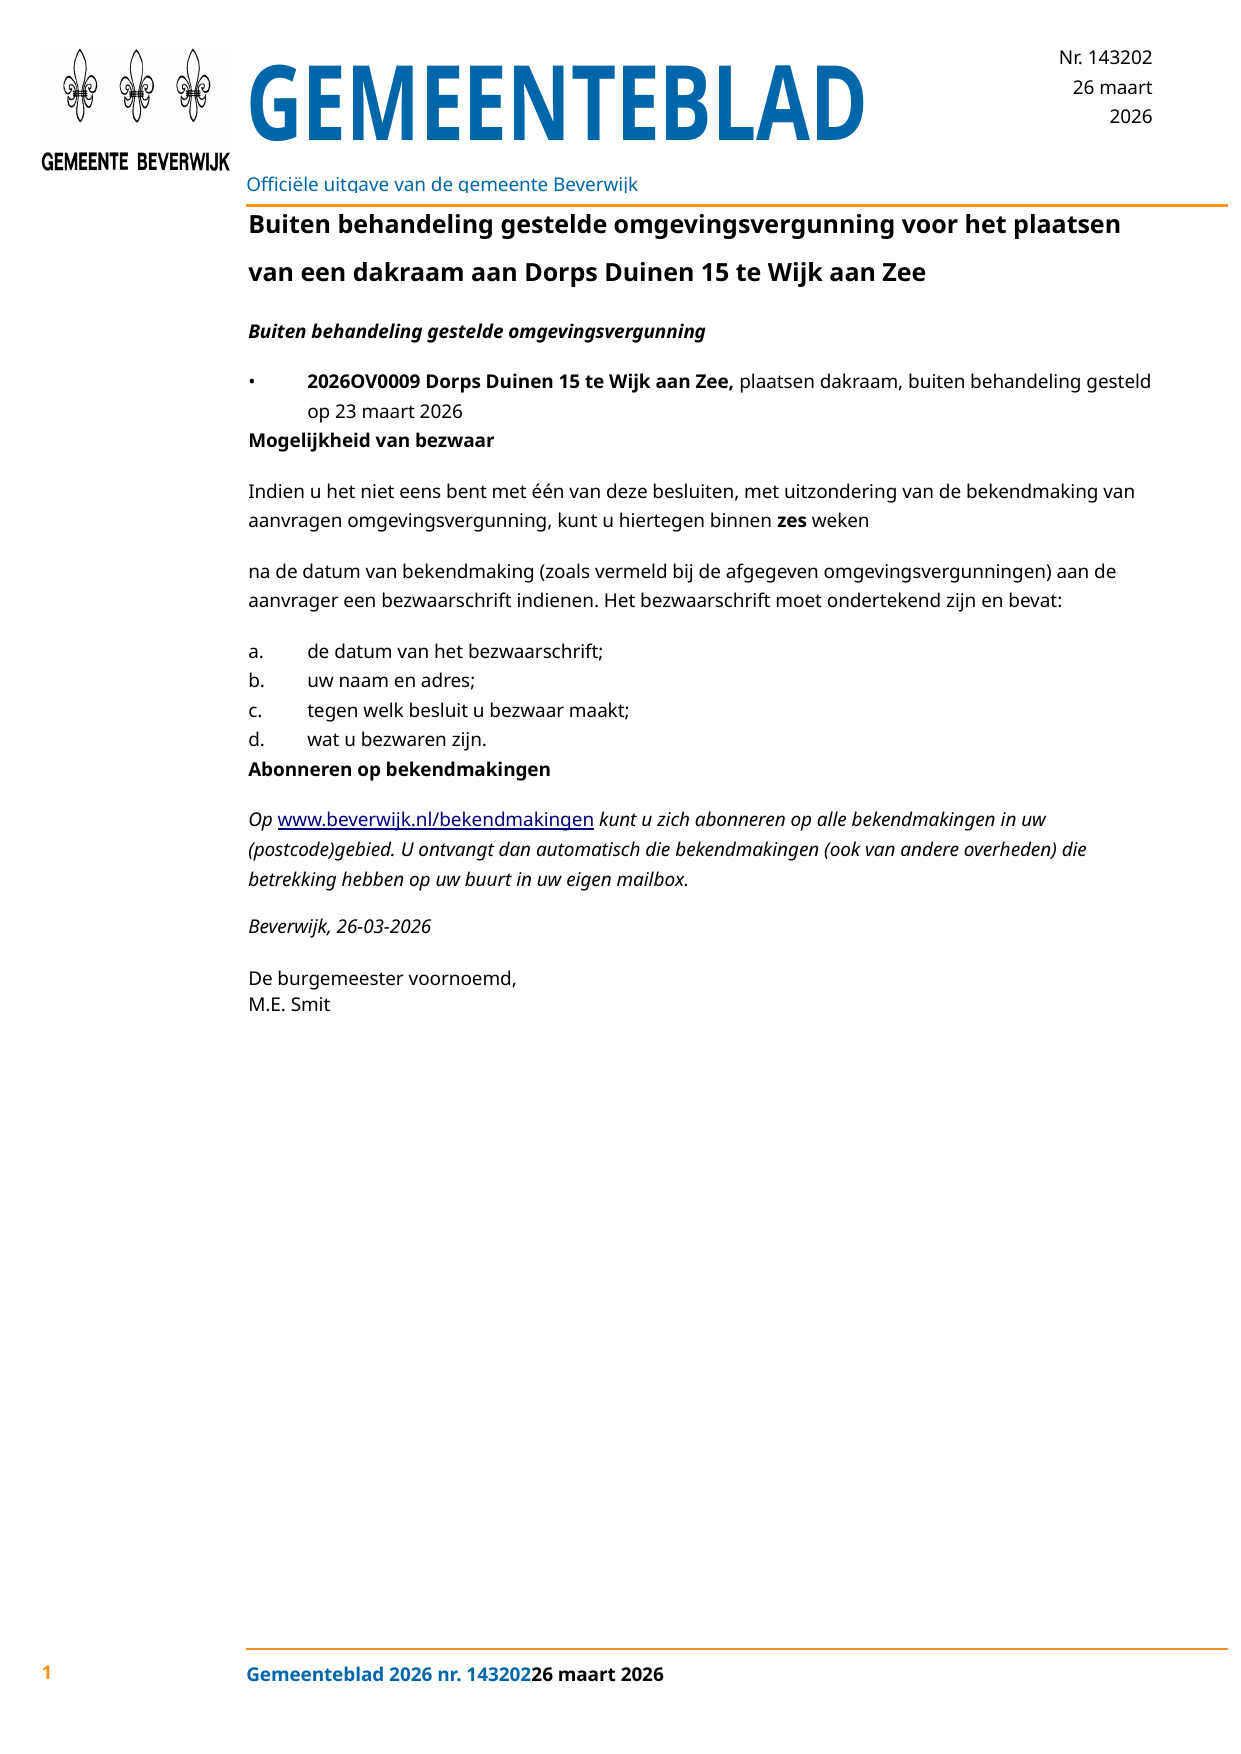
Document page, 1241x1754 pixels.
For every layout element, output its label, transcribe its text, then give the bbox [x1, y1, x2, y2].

text Buiten behandeling gestelde omgevingsvergunning [248, 318, 1152, 344]
text Op www.beverwijk.nl/bekendmakingen kunt u zich abonneren op alle bekendmakingen in uw (postcode)gebied. U ontvangt dan automatisch die bekendmakingen (ook van andere overheden) die betrekking hebben op uw buurt in uw eigen mailbox. [248, 807, 1152, 892]
text M.E. Smit [248, 991, 1152, 1017]
text Mogelijkheid van bezwaar [248, 427, 1152, 453]
text Buiten behandeling gestelde omgevingsvergunning voor het plaatsen van een dakraam aan Dorps Duinen 15 te Wijk aan Zee [248, 207, 1152, 288]
text Beverwijk, 26-03-2026 [248, 914, 1152, 939]
text De burgemeester voornoemd, [248, 965, 1152, 991]
picture [41, 47, 231, 172]
list wat u bezwaren zijn. [248, 727, 1152, 752]
list uw naam en adres; [248, 667, 1152, 693]
text na de datum van bekendmaking (zoals vermeld bij de afgegeven omgevingsvergunningen) aan de aanvrager een bezwaarschrift indienen. Het bezwaarschrift moet ondertekend zijn en bevat: [248, 558, 1152, 613]
list 2026OV0009 Dorps Duinen 15 te Wijk aan Zee, plaatsen dakraam, buiten behandeling gesteld op 23 maart 2026 [248, 368, 1152, 424]
list de datum van het bezwaarschrift; [248, 638, 1152, 664]
text Indien u het niet eens bent met één van deze besluiten, met uitzondering van de bekendmaking van aanvragen omgevingsvergunning, kunt u hiertegen binnen zes weken [248, 478, 1152, 533]
text Abonneren op bekendmakingen [248, 756, 1152, 782]
list tegen welk besluit u bezwaar maakt; [248, 697, 1152, 723]
